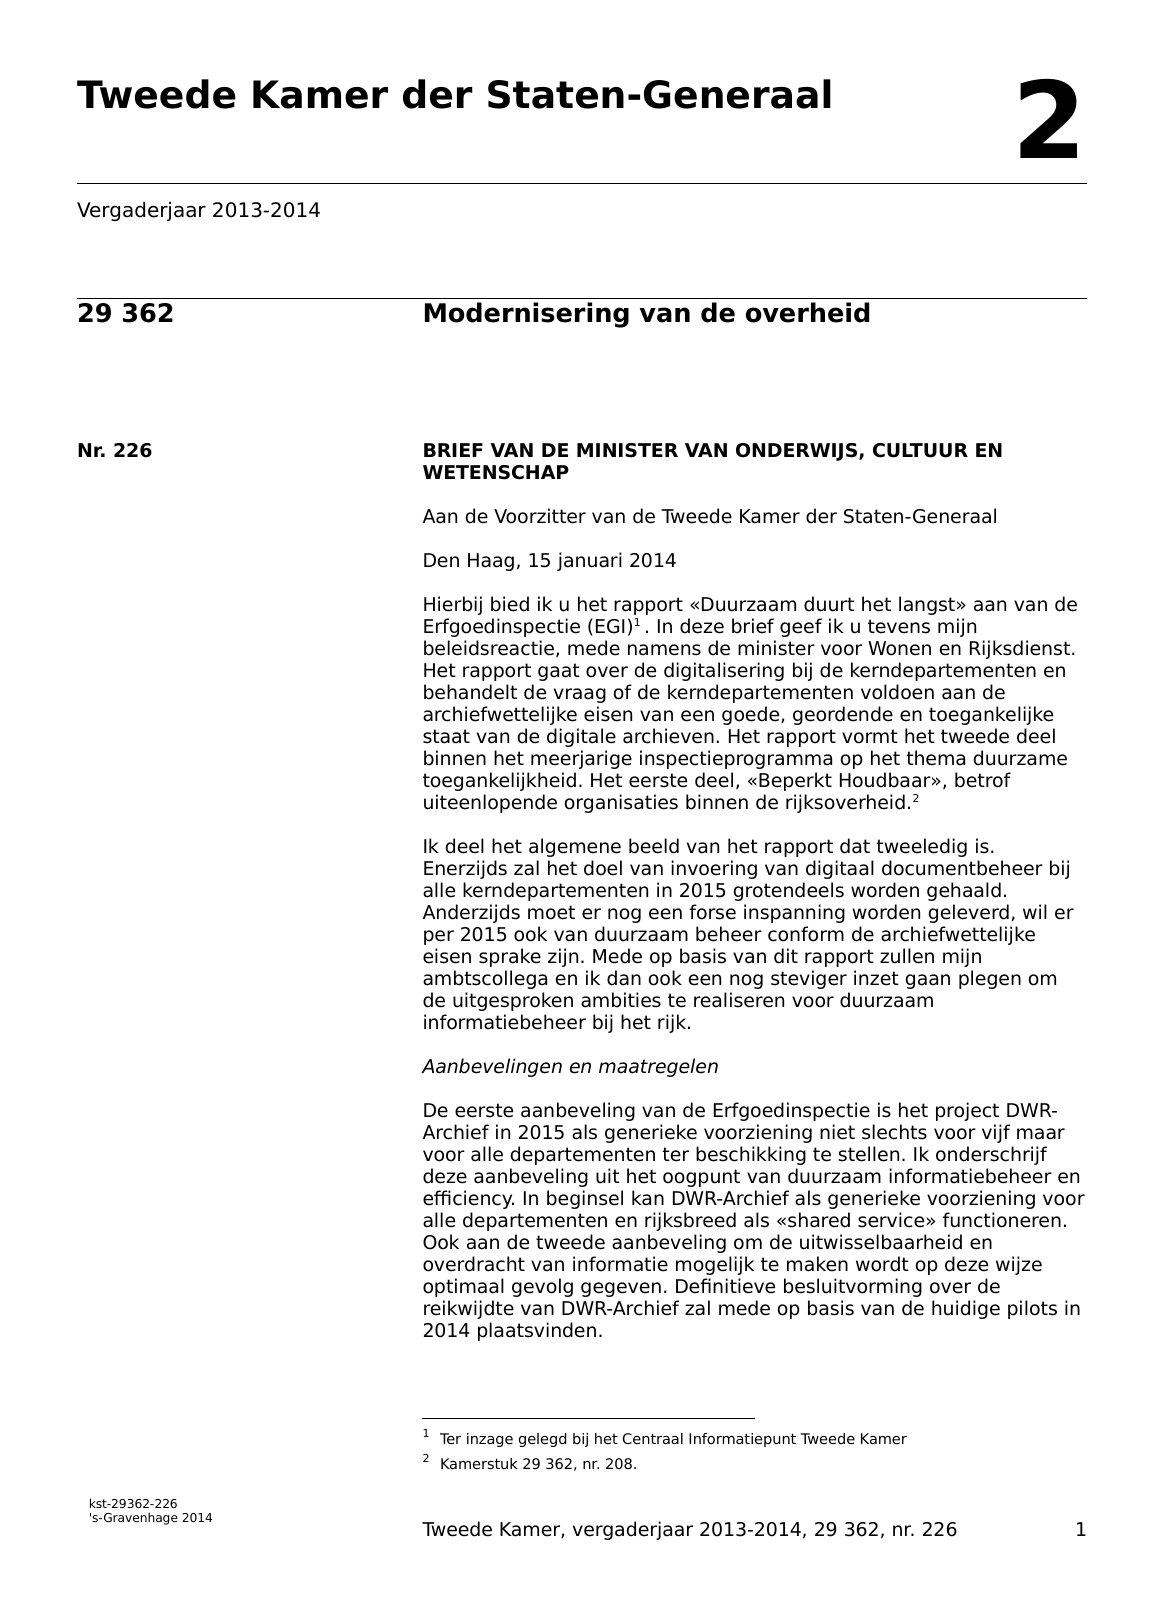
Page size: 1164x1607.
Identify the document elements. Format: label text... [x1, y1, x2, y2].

subtitle 29 362 Modernisering van de overheid [77, 299, 1087, 329]
table_cell Vergaderjaar 2013-2014 [77, 184, 1087, 298]
text kst-29362-226 [88, 1497, 323, 1511]
subtitle Nr. 226 BRIEF VAN DE MINISTER VAN ONDERWIJS, CULTUUR EN WETENSCHAP [77, 440, 1087, 484]
text Den Haag, 15 januari 2014 [422, 550, 1087, 572]
text Kamerstuk 29 362, nr. 208. [422, 1452, 1087, 1474]
table_header 2 [886, 59, 1087, 183]
text 's-Gravenhage 2014 [88, 1511, 323, 1525]
text Aan de Voorzitter van de Tweede Kamer der Staten-Generaal [422, 506, 1087, 528]
subtitle Aanbevelingen en maatregelen [422, 1056, 1087, 1078]
text Hierbij bied ik u het rapport «Duurzaam duurt het langst» aan van de Erfgoedinspectie (EGI). In deze brief geef ik u tevens mijn beleidsreactie, mede namens de minister voor Wonen en Rijksdienst. [422, 594, 1087, 660]
table_header Tweede Kamer der Staten-Generaal [77, 59, 886, 183]
text De eerste aanbeveling van de Erfgoedinspectie is het project DWR-Archief in 2015 als generieke voorziening niet slechts voor vijf maar voor alle departementen ter beschikking te stellen. Ik onderschrijf deze aanbeveling uit het oogpunt van duurzaam informatiebeheer en efficiency. In beginsel kan DWR-Archief als generieke voorziening voor alle departementen en rijksbreed als «shared service» functioneren. Ook aan de tweede aanbeveling om de uitwisselbaarheid en overdracht van informatie mogelijk te maken wordt op deze wijze optimaal gevolg gegeven. Definitieve besluitvorming over de reikwijdte van DWR-Archief zal mede op basis van de huidige pilots in 2014 plaatsvinden. [422, 1100, 1087, 1342]
text Het rapport gaat over de digitalisering bij de kerndepartementen en behandelt de vraag of de kerndepartementen voldoen aan de archiefwettelijke eisen van een goede, geordende en toegankelijke staat van de digitale archieven. Het rapport vormt het tweede deel binnen het meerjarige inspectieprogramma op het thema duurzame toegankelijkheid. Het eerste deel, «Beperkt Houdbaar», betrof uiteenlopende organisaties binnen de rijksoverheid. [422, 660, 1087, 814]
text Ter inzage gelegd bij het Centraal Informatiepunt Tweede Kamer [422, 1427, 1087, 1449]
text Ik deel het algemene beeld van het rapport dat tweeledig is. Enerzijds zal het doel van invoering van digitaal documentbeheer bij alle kerndepartementen in 2015 grotendeels worden gehaald. Anderzijds moet er nog een forse inspanning worden geleverd, wil er per 2015 ook van duurzaam beheer conform de archiefwettelijke eisen sprake zijn. Mede op basis van dit rapport zullen mijn ambtscollega en ik dan ook een nog steviger inzet gaan plegen om de uitgesproken ambities te realiseren voor duurzaam informatiebeheer bij het rijk. [422, 836, 1087, 1034]
